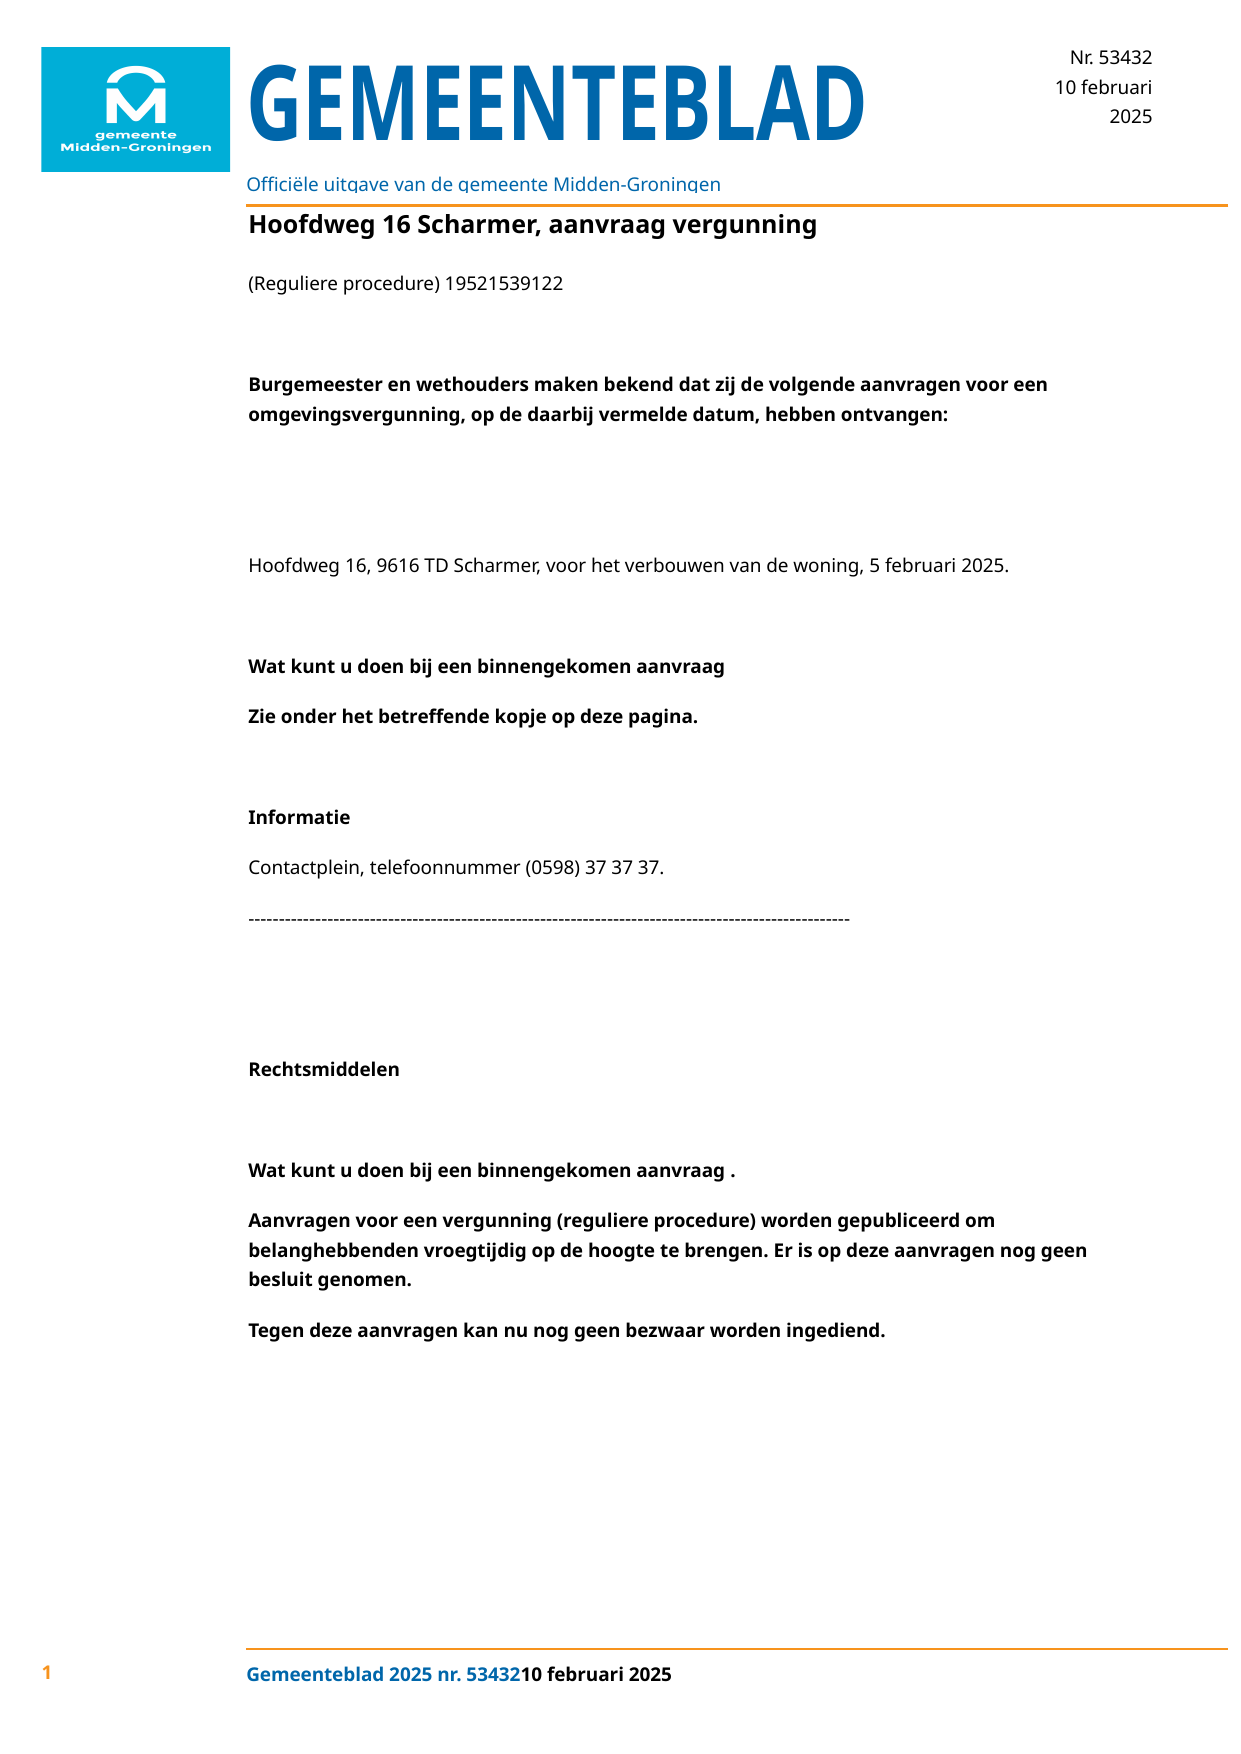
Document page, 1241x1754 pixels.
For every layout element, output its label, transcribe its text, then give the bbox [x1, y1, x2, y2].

text Wat kunt u doen bij een binnengekomen aanvraag [248, 653, 1152, 678]
text --------------------------------------------------------------------------------------------------- [248, 905, 1152, 931]
text (Reguliere procedure) 19521539122 [248, 270, 1152, 296]
text Burgemeester en wethouders maken bekend dat zij de volgende aanvragen voor een omgevingsvergunning, op de daarbij vermelde datum, hebben ontvangen: [248, 371, 1152, 426]
text Wat kunt u doen bij een binnengekomen aanvraag . [248, 1157, 1152, 1183]
text Contactplein, telefoonnummer (0598) 37 37 37. [248, 854, 1152, 880]
picture [107, 89, 165, 122]
picture [184, 146, 190, 153]
text Hoofdweg 16, 9616 TD Scharmer, voor het verbouwen van de woning, 5 februari 2025. [248, 552, 1152, 578]
text Hoofdweg 16 Scharmer, aanvraag vergunning [248, 207, 1152, 241]
text Rechtsmiddelen [248, 1056, 1152, 1082]
text Tegen deze aanvragen kan nu nog geen bezwaar worden ingediend. [248, 1317, 1152, 1343]
text Zie onder het betreffende kopje op deze pagina. [248, 703, 1152, 729]
text Informatie [248, 804, 1152, 830]
text Aanvragen voor een vergunning (reguliere procedure) worden gepubliceerd om belanghebbenden vroegtijdig op de hoogte te brengen. Er is op deze aanvragen nog geen besluit genomen. [248, 1207, 1152, 1292]
picture [108, 66, 164, 82]
